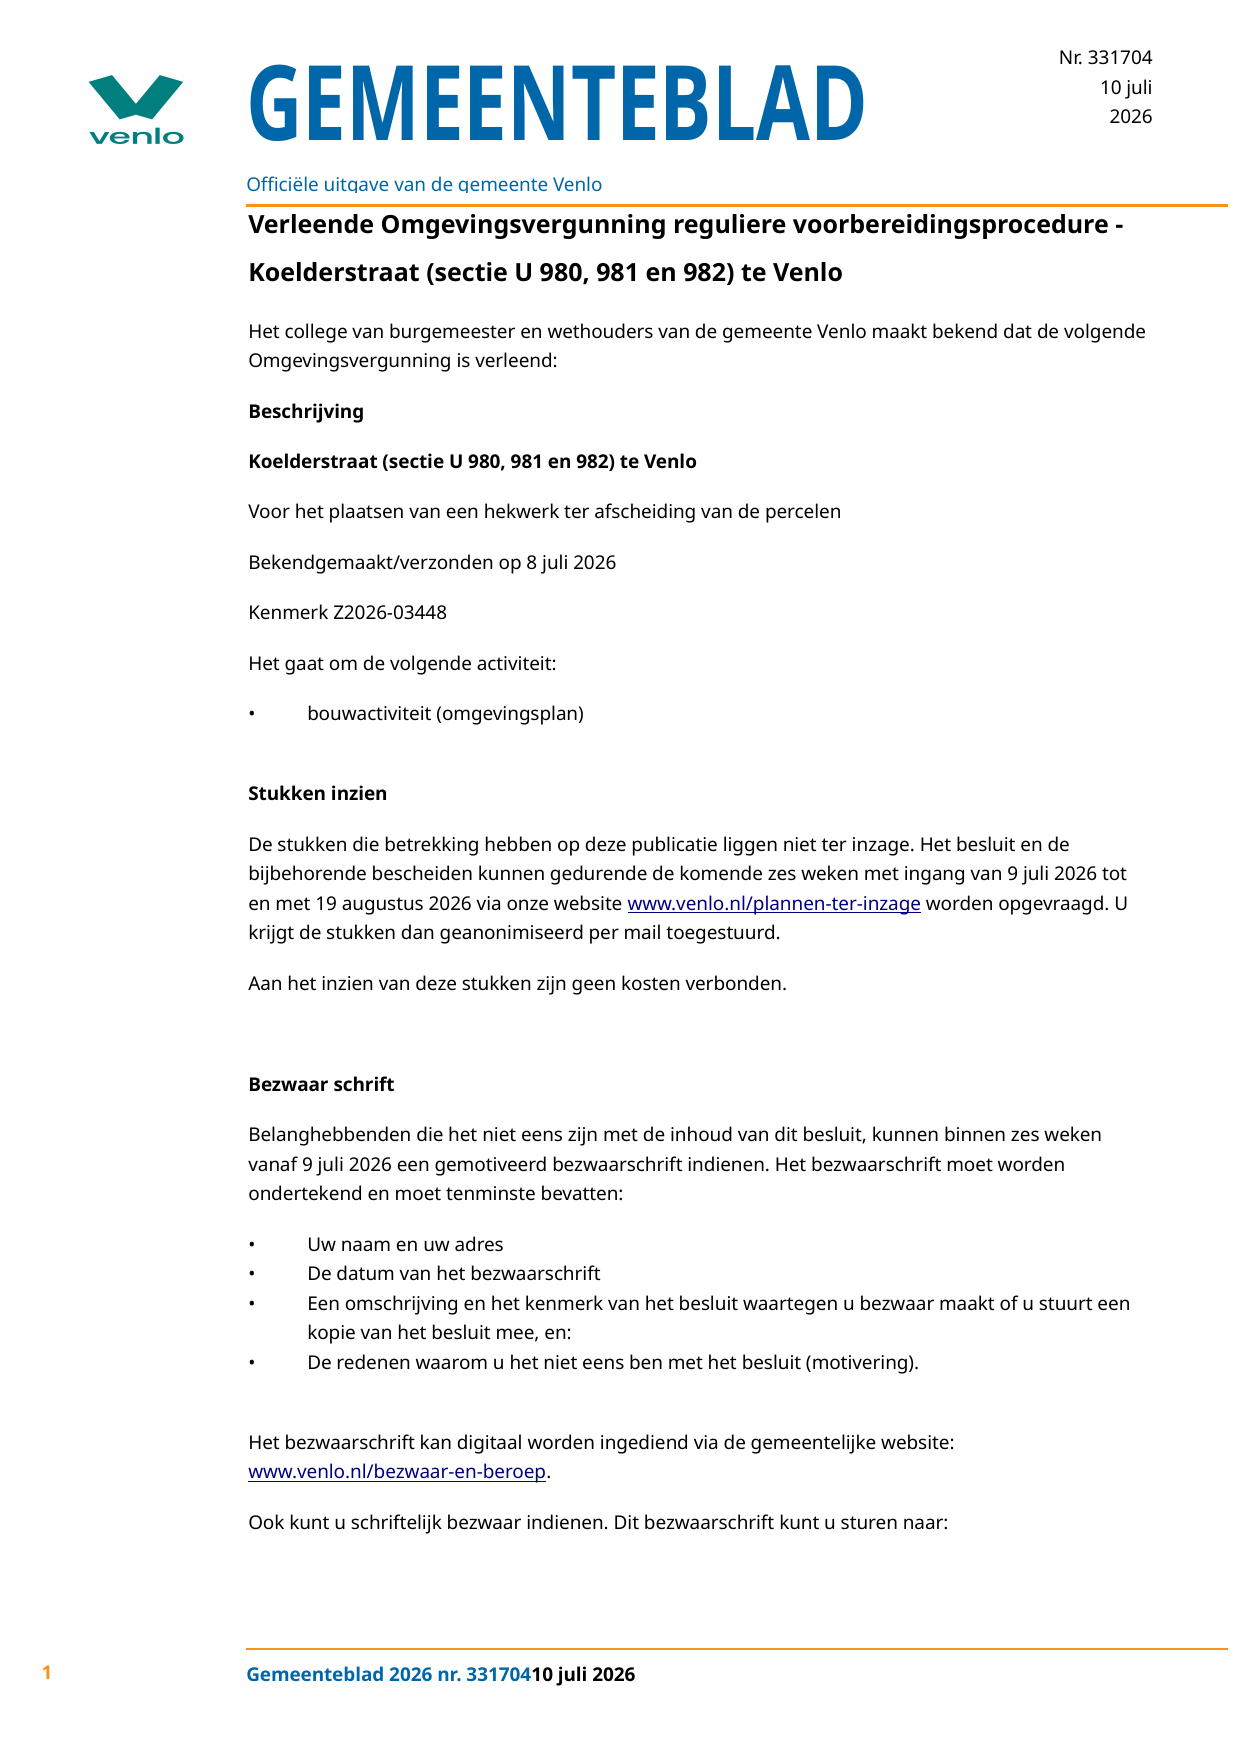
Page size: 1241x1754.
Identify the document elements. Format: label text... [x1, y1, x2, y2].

picture [41, 47, 231, 172]
text Stukken inzien [248, 780, 1152, 806]
text Bekendgemaakt/verzonden op 8 juli 2026 [248, 549, 1152, 575]
text Beschrijving [248, 398, 1152, 424]
text Kenmerk Z2026-03448 [248, 599, 1152, 625]
text Koelderstraat (sectie U 980, 981 en 982) te Venlo [248, 448, 1152, 474]
text Het bezwaarschrift kan digitaal worden ingediend via de gemeentelijke website: www.venlo.nl/bezwaar-en-beroep. [248, 1429, 1152, 1484]
list Uw naam en uw adres [248, 1231, 1152, 1257]
text Belanghebbenden die het niet eens zijn met de inhoud van dit besluit, kunnen binnen zes weken vanaf 9 juli 2026 een gemotiveerd bezwaarschrift indienen. Het bezwaarschrift moet worden ondertekend en moet tenminste bevatten: [248, 1121, 1152, 1206]
text Voor het plaatsen van een hekwerk ter afscheiding van de percelen [248, 499, 1152, 524]
text Ook kunt u schriftelijk bezwaar indienen. Dit bezwaarschrift kunt u sturen naar: [248, 1509, 1152, 1535]
list bouwactiviteit (omgevingsplan) [248, 700, 1152, 726]
text De stukken die betrekking hebben op deze publicatie liggen niet ter inzage. Het besluit en de bijbehorende bescheiden kunnen gedurende de komende zes weken met ingang van 9 juli 2026 tot en met 19 augustus 2026 via onze website www.venlo.nl/plannen-ter-inzage worden opgevraagd. U krijgt de stukken dan geanonimiseerd per mail toegestuurd. [248, 831, 1152, 945]
list De datum van het bezwaarschrift [248, 1260, 1152, 1286]
text Verleende Omgevingsvergunning reguliere voorbereidingsprocedure - Koelderstraat (sectie U 980, 981 en 982) te Venlo [248, 207, 1152, 288]
list Een omschrijving en het kenmerk van het besluit waartegen u bezwaar maakt of u stuurt een kopie van het besluit mee, en: [248, 1290, 1152, 1345]
list De redenen waarom u het niet eens ben met het besluit (motivering). [248, 1349, 1152, 1375]
text Aan het inzien van deze stukken zijn geen kosten verbonden. [248, 970, 1152, 996]
text Bezwaar schrift [248, 1071, 1152, 1097]
text Het gaat om de volgende activiteit: [248, 650, 1152, 676]
text Het college van burgemeester en wethouders van de gemeente Venlo maakt bekend dat de volgende Omgevingsvergunning is verleend: [248, 318, 1152, 373]
